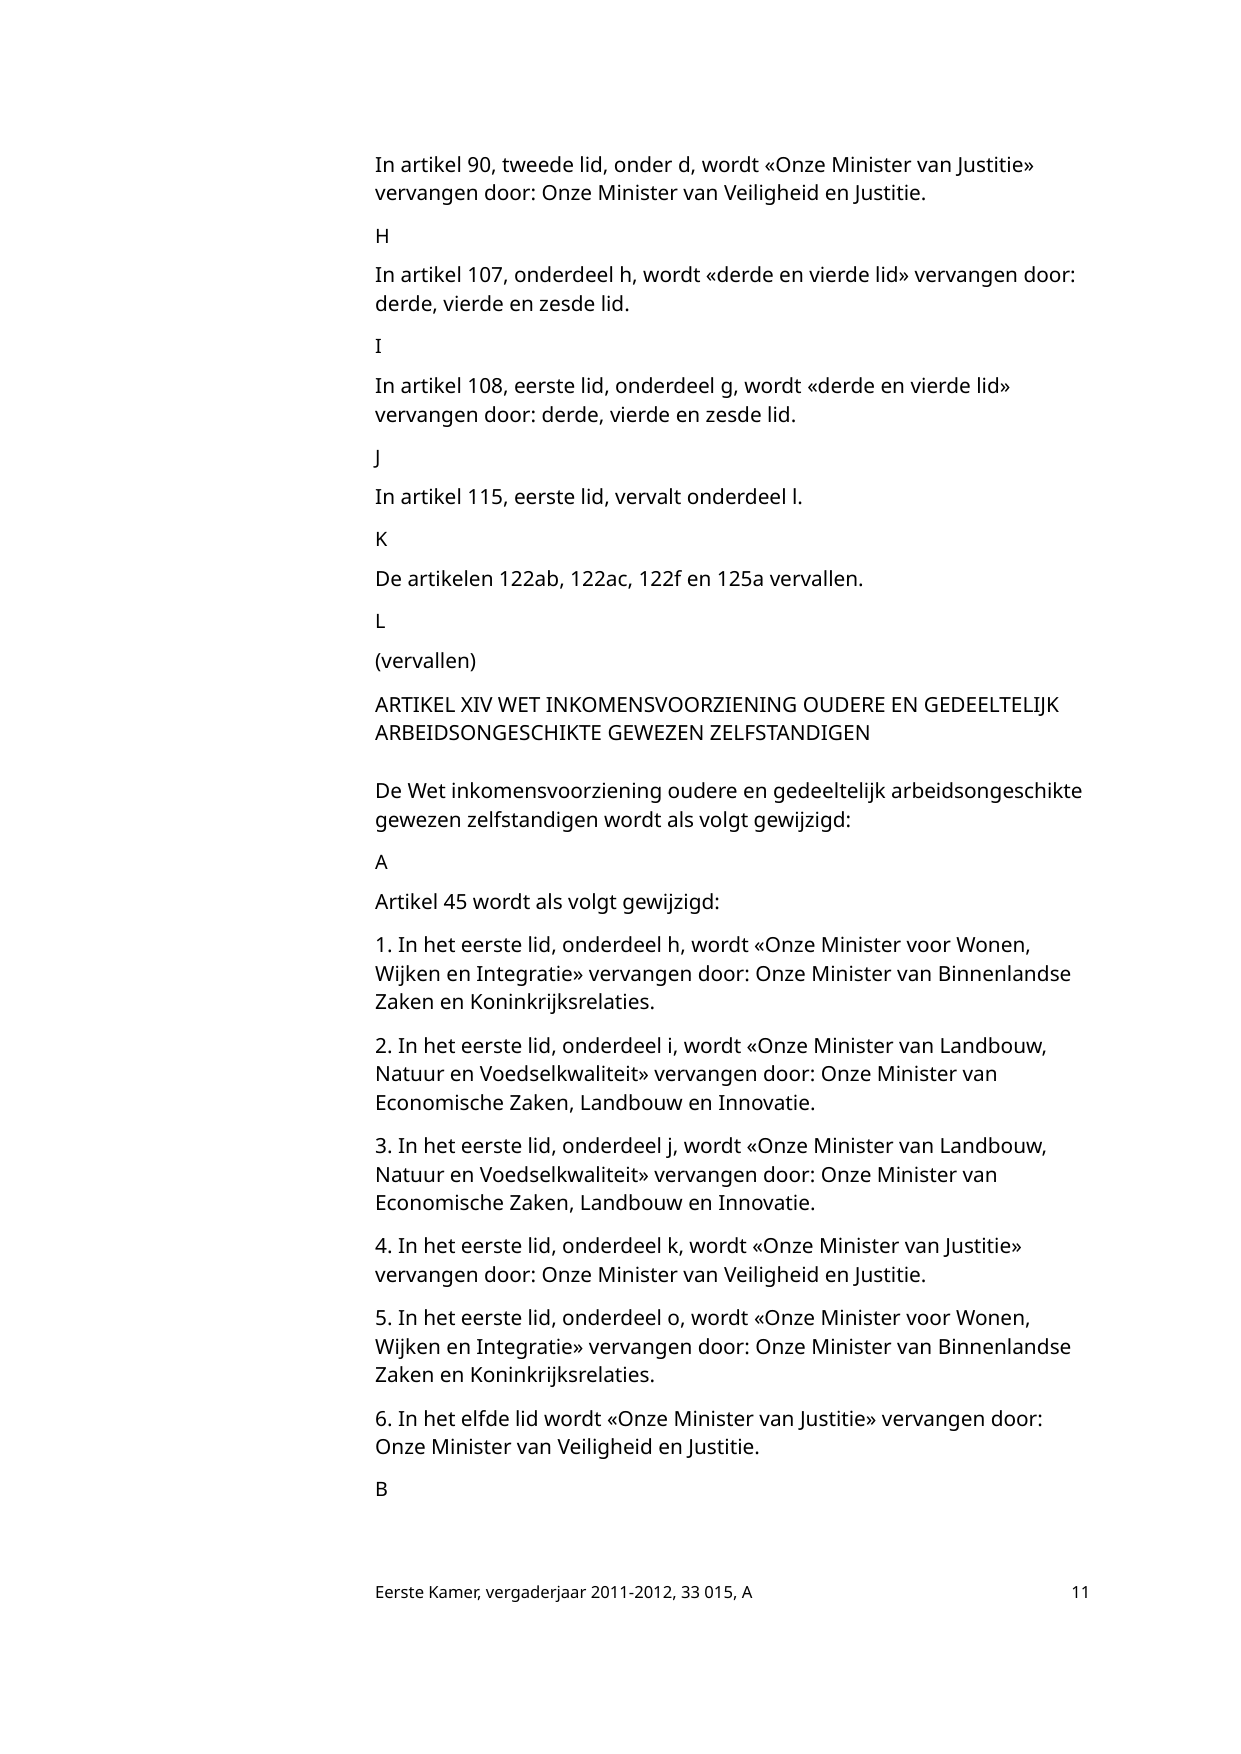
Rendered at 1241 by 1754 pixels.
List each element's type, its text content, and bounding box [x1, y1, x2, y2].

text J [375, 443, 1090, 470]
text 2. In het eerste lid, onderdeel i, wordt «Onze Minister van Landbouw, Natuur en Voedselkwaliteit» vervangen door: Onze Minister van Economische Zaken, Landbouw en Innovatie. [375, 1031, 1090, 1116]
text De artikelen 122ab, 122ac, 122f en 125a vervallen. [375, 564, 1090, 592]
text De Wet inkomensvoorziening oudere en gedeeltelijk arbeidsongeschikte gewezen zelfstandigen wordt als volgt gewijzigd: [375, 777, 1090, 833]
text (vervallen) [375, 646, 1090, 675]
subtitle ARTIKEL XIV WET INKOMENSVOORZIENING OUDERE EN GEDEELTELIJK ARBEIDSONGESCHIKTE GEWEZEN ZELFSTANDIGEN [375, 690, 1090, 747]
text In artikel 90, tweede lid, onder d, wordt «Onze Minister van Justitie» vervangen door: Onze Minister van Veiligheid en Justitie. [375, 150, 1090, 207]
text 1. In het eerste lid, onderdeel h, wordt «Onze Minister voor Wonen, Wijken en Integratie» vervangen door: Onze Minister van Binnenlandse Zaken en Koninkrijksrelaties. [375, 931, 1090, 1016]
text In artikel 108, eerste lid, onderdeel g, wordt «derde en vierde lid» vervangen door: derde, vierde en zesde lid. [375, 371, 1090, 428]
text K [375, 525, 1090, 552]
text 4. In het eerste lid, onderdeel k, wordt «Onze Minister van Justitie» vervangen door: Onze Minister van Veiligheid en Justitie. [375, 1232, 1090, 1288]
text A [375, 848, 1090, 875]
text In artikel 115, eerste lid, vervalt onderdeel l. [375, 482, 1090, 510]
text 6. In het elfde lid wordt «Onze Minister van Justitie» vervangen door: Onze Minister van Veiligheid en Justitie. [375, 1404, 1090, 1461]
text L [375, 607, 1090, 634]
text 3. In het eerste lid, onderdeel j, wordt «Onze Minister van Landbouw, Natuur en Voedselkwaliteit» vervangen door: Onze Minister van Economische Zaken, Landbouw en Innovatie. [375, 1131, 1090, 1217]
text B [375, 1476, 1090, 1503]
text In artikel 107, onderdeel h, wordt «derde en vierde lid» vervangen door: derde, vierde en zesde lid. [375, 261, 1090, 317]
text 5. In het eerste lid, onderdeel o, wordt «Onze Minister voor Wonen, Wijken en Integratie» vervangen door: Onze Minister van Binnenlandse Zaken en Koninkrijksrelaties. [375, 1303, 1090, 1389]
text Artikel 45 wordt als volgt gewijzigd: [375, 887, 1090, 916]
text H [375, 222, 1090, 249]
text I [375, 332, 1090, 359]
